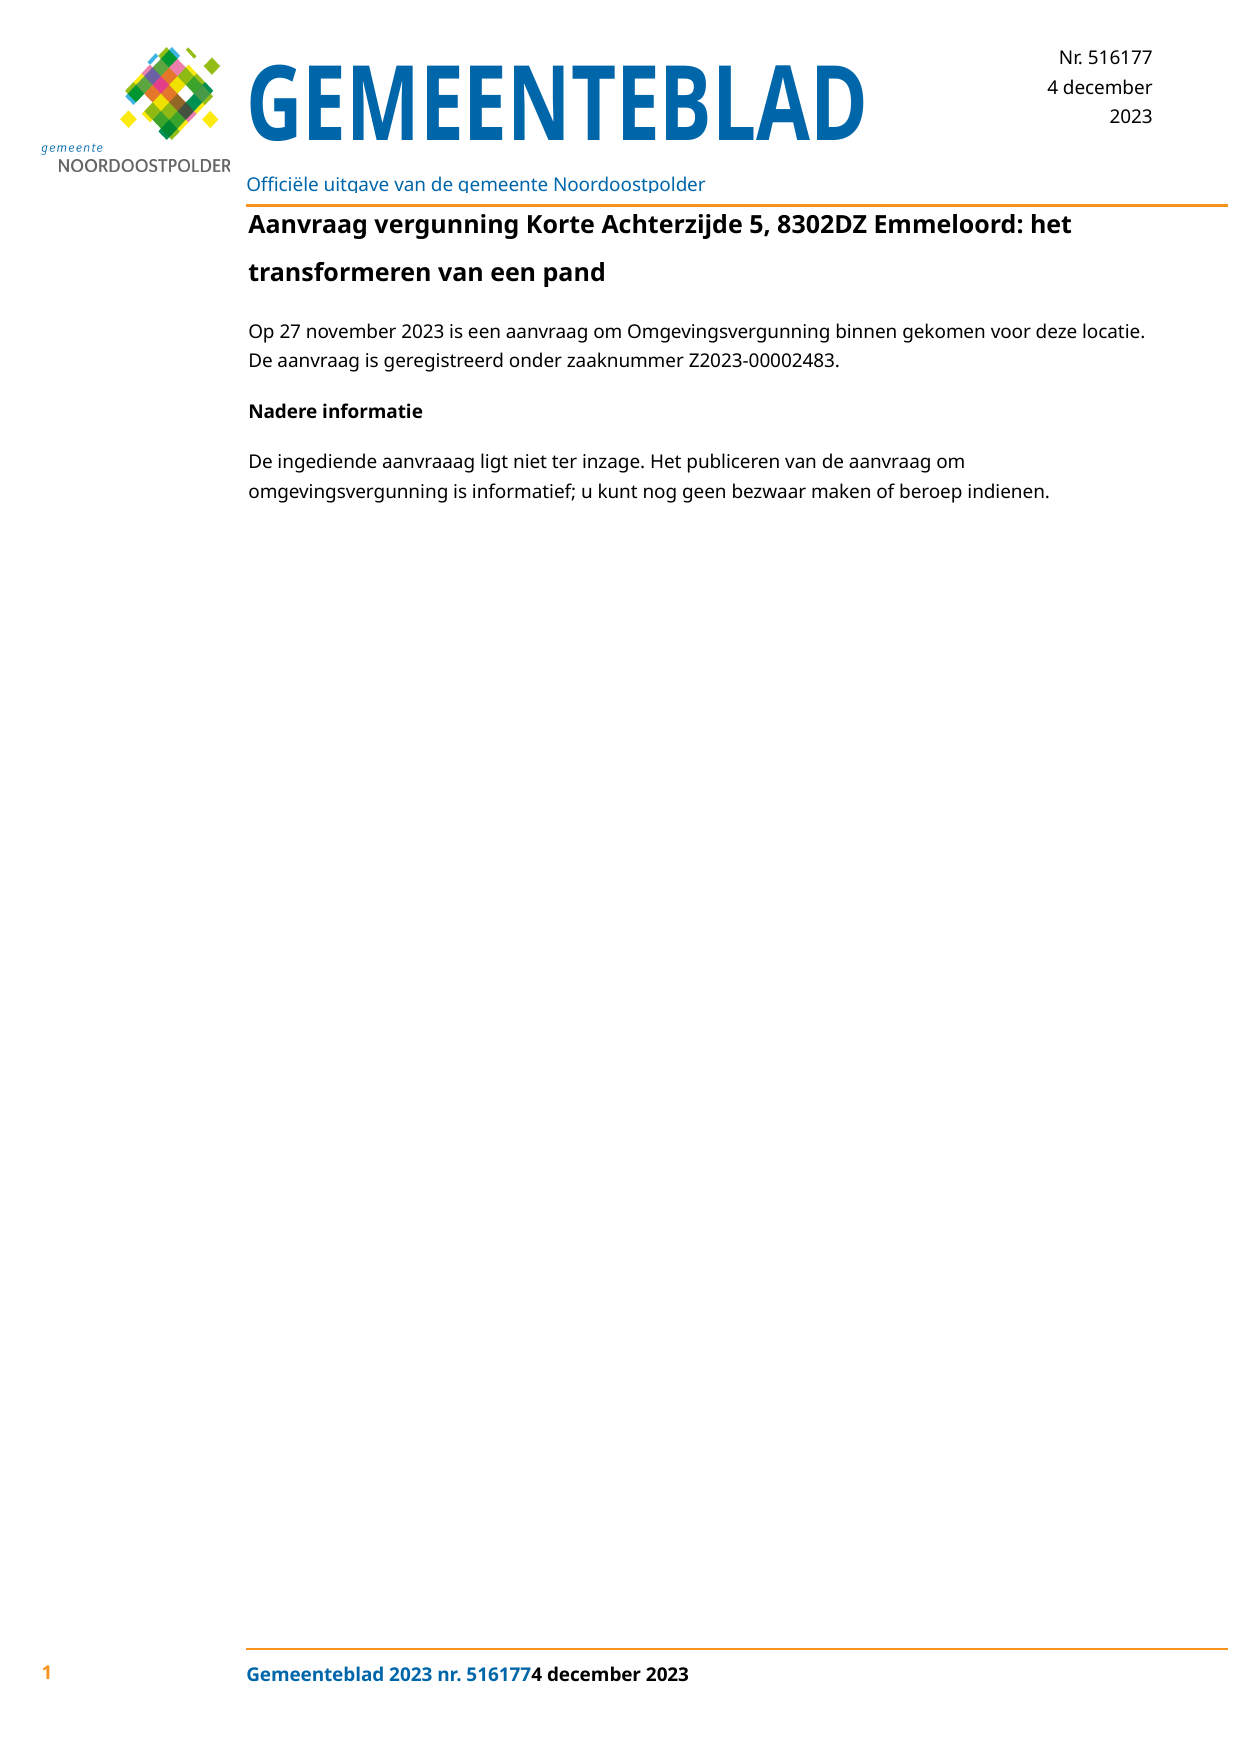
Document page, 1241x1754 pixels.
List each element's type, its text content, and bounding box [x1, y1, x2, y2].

text Op 27 november 2023 is een aanvraag om Omgevingsvergunning binnen gekomen voor deze locatie. De aanvraag is geregistreerd onder zaaknummer Z2023-00002483. [248, 318, 1152, 373]
text De ingediende aanvraaag ligt niet ter inzage. Het publiceren van de aanvraag om omgevingsvergunning is informatief; u kunt nog geen bezwaar maken of beroep indienen. [248, 448, 1152, 504]
text Aanvraag vergunning Korte Achterzijde 5, 8302DZ Emmeloord: het transformeren van een pand [248, 207, 1152, 288]
text Nadere informatie [248, 398, 1152, 424]
picture [41, 47, 231, 172]
